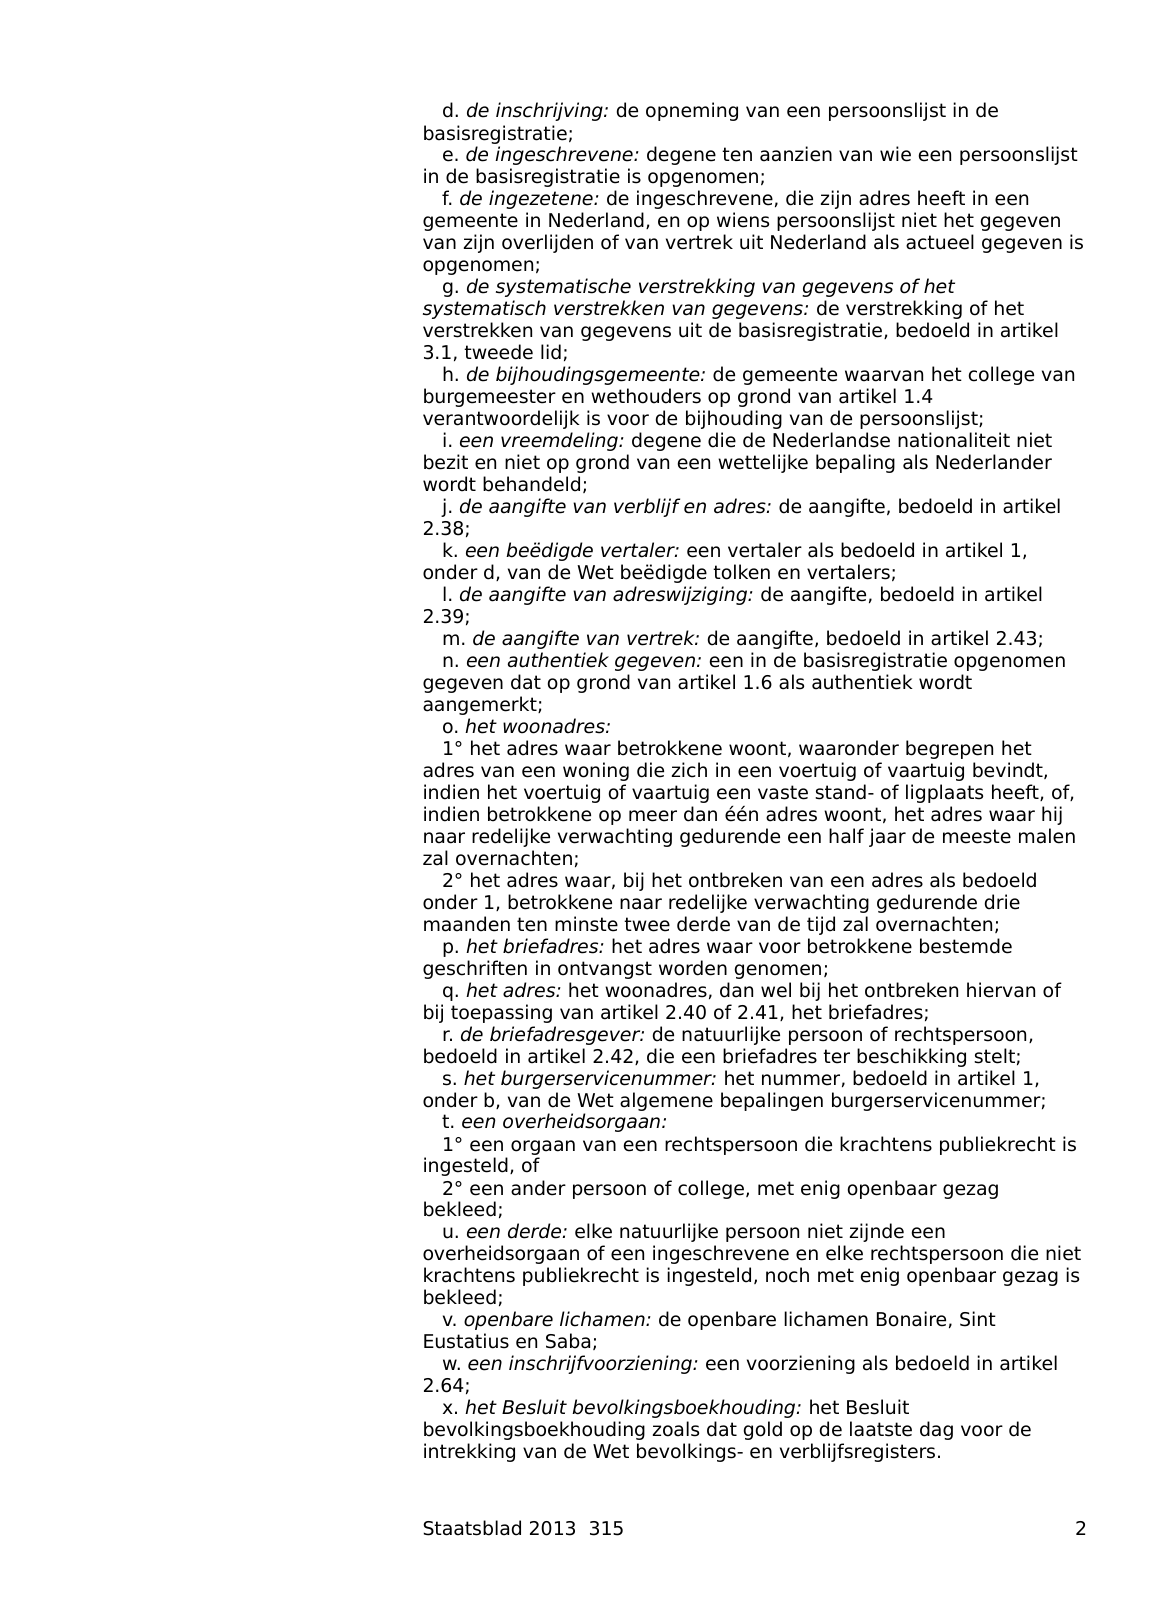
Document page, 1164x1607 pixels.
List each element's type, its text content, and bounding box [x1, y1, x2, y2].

text s. het burgerservicenummer: het nummer, bedoeld in artikel 1, onder b, van de Wet algemene bepalingen burgerservicenummer; [422, 1067, 1087, 1111]
text 1° een orgaan van een rechtspersoon die krachtens publiekrecht is ingesteld, of [422, 1133, 1087, 1177]
text w. een inschrijfvoorziening: een voorziening als bedoeld in artikel 2.64; [422, 1353, 1087, 1397]
text m. de aangifte van vertrek: de aangifte, bedoeld in artikel 2.43; [422, 628, 1087, 650]
text n. een authentiek gegeven: een in de basisregistratie opgenomen gegeven dat op grond van artikel 1.6 als authentiek wordt aangemerkt; [422, 650, 1087, 716]
text g. de systematische verstrekking van gegevens of het systematisch verstrekken van gegevens: de verstrekking of het verstrekken van gegevens uit de basisregistratie, bedoeld in artikel 3.1, tweede lid; [422, 276, 1087, 364]
text k. een beëdigde vertaler: een vertaler als bedoeld in artikel 1, onder d, van de Wet beëdigde tolken en vertalers; [422, 540, 1087, 584]
text j. de aangifte van verblijf en adres: de aangifte, bedoeld in artikel 2.38; [422, 496, 1087, 540]
text u. een derde: elke natuurlijke persoon niet zijnde een overheidsorgaan of een ingeschrevene en elke rechtspersoon die niet krachtens publiekrecht is ingesteld, noch met enig openbaar gezag is bekleed; [422, 1221, 1087, 1309]
text p. het briefadres: het adres waar voor betrokkene bestemde geschriften in ontvangst worden genomen; [422, 936, 1087, 979]
text q. het adres: het woonadres, dan wel bij het ontbreken hiervan of bij toepassing van artikel 2.40 of 2.41, het briefadres; [422, 979, 1087, 1023]
text 2° een ander persoon of college, met enig openbaar gezag bekleed; [422, 1177, 1087, 1221]
text l. de aangifte van adreswijziging: de aangifte, bedoeld in artikel 2.39; [422, 584, 1087, 628]
text e. de ingeschrevene: degene ten aanzien van wie een persoonslijst in de basisregistratie is opgenomen; [422, 144, 1087, 188]
text t. een overheidsorgaan: [422, 1111, 1087, 1133]
text o. het woonadres: [422, 716, 1087, 738]
text d. de inschrijving: de opneming van een persoonslijst in de basisregistratie; [422, 100, 1087, 144]
text f. de ingezetene: de ingeschrevene, die zijn adres heeft in een gemeente in Nederland, en op wiens persoonslijst niet het gegeven van zijn overlijden of van vertrek uit Nederland als actueel gegeven is opgenomen; [422, 188, 1087, 276]
text 2° het adres waar, bij het ontbreken van een adres als bedoeld onder 1, betrokkene naar redelijke verwachting gedurende drie maanden ten minste twee derde van de tijd zal overnachten; [422, 870, 1087, 936]
text i. een vreemdeling: degene die de Nederlandse nationaliteit niet bezit en niet op grond van een wettelijke bepaling als Nederlander wordt behandeld; [422, 430, 1087, 496]
text r. de briefadresgever: de natuurlijke persoon of rechtspersoon, bedoeld in artikel 2.42, die een briefadres ter beschikking stelt; [422, 1023, 1087, 1067]
text v. openbare lichamen: de openbare lichamen Bonaire, Sint Eustatius en Saba; [422, 1309, 1087, 1353]
text h. de bijhoudingsgemeente: de gemeente waarvan het college van burgemeester en wethouders op grond van artikel 1.4 verantwoordelijk is voor de bijhouding van de persoonslijst; [422, 364, 1087, 430]
text 1° het adres waar betrokkene woont, waaronder begrepen het adres van een woning die zich in een voertuig of vaartuig bevindt, indien het voertuig of vaartuig een vaste stand- of ligplaats heeft, of, indien betrokkene op meer dan één adres woont, het adres waar hij naar redelijke verwachting gedurende een half jaar de meeste malen zal overnachten; [422, 738, 1087, 870]
text x. het Besluit bevolkingsboekhouding: het Besluit bevolkingsboekhouding zoals dat gold op de laatste dag voor de intrekking van de Wet bevolkings- en verblijfsregisters. [422, 1397, 1087, 1463]
